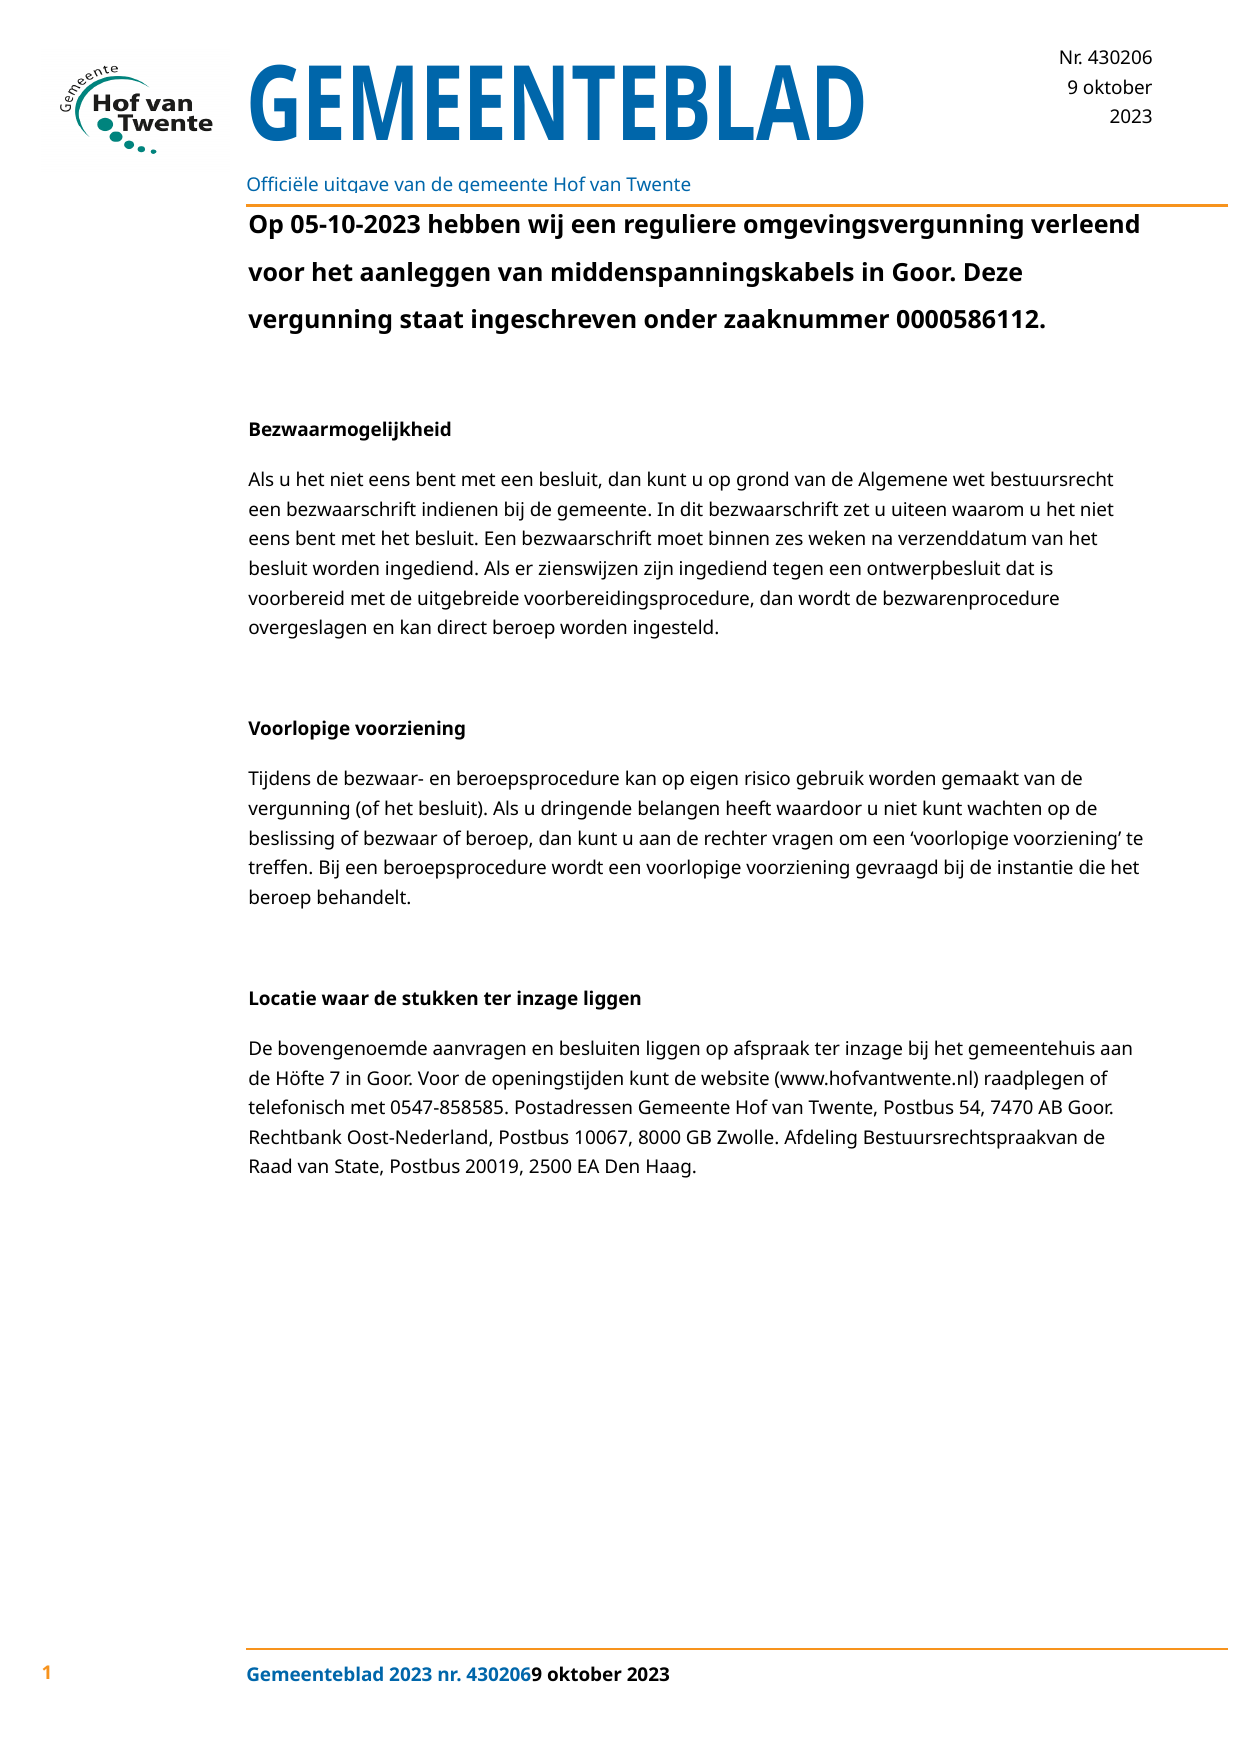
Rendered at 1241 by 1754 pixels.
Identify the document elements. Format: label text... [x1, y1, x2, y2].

text Tijdens de bezwaar- en beroepsprocedure kan op eigen risico gebruik worden gemaakt van de vergunning (of het besluit). Als u dringende belangen heeft waardoor u niet kunt wachten op de beslissing of bezwaar of beroep, dan kunt u aan de rechter vragen om een ‘voorlopige voorziening’ te treffen. Bij een beroepsprocedure wordt een voorlopige voorziening gevraagd bij de instantie die het beroep behandelt. [248, 766, 1152, 909]
picture [41, 47, 231, 172]
text De bovengenoemde aanvragen en besluiten liggen op afspraak ter inzage bij het gemeentehuis aan de Höfte 7 in Goor. Voor de openingstijden kunt de website (www.hofvantwente.nl) raadplegen of telefonisch met 0547-858585. Postadressen Gemeente Hof van Twente, Postbus 54, 7470 AB Goor. Rechtbank Oost-Nederland, Postbus 10067, 8000 GB Zwolle. Afdeling Bestuursrechtspraakvan de Raad van State, Postbus 20019, 2500 EA Den Haag. [248, 1035, 1152, 1179]
text Bezwaarmogelijkheid [248, 416, 1152, 442]
text Op 05-10-2023 hebben wij een reguliere omgevingsvergunning verleend voor het aanleggen van middenspanningskabels in Goor. Deze vergunning staat ingeschreven onder zaaknummer 0000586112. [248, 207, 1152, 336]
text Voorlopige voorziening [248, 715, 1152, 741]
text Locatie waar de stukken ter inzage liggen [248, 985, 1152, 1010]
text Als u het niet eens bent met een besluit, dan kunt u op grond van de Algemene wet bestuursrecht een bezwaarschrift indienen bij de gemeente. In dit bezwaarschrift zet u uiteen waarom u het niet eens bent met het besluit. Een bezwaarschrift moet binnen zes weken na verzenddatum van het besluit worden ingediend. Als er zienswijzen zijn ingediend tegen een ontwerpbesluit dat is voorbereid met de uitgebreide voorbereidingsprocedure, dan wordt de bezwarenprocedure overgeslagen en kan direct beroep worden ingesteld. [248, 466, 1152, 640]
